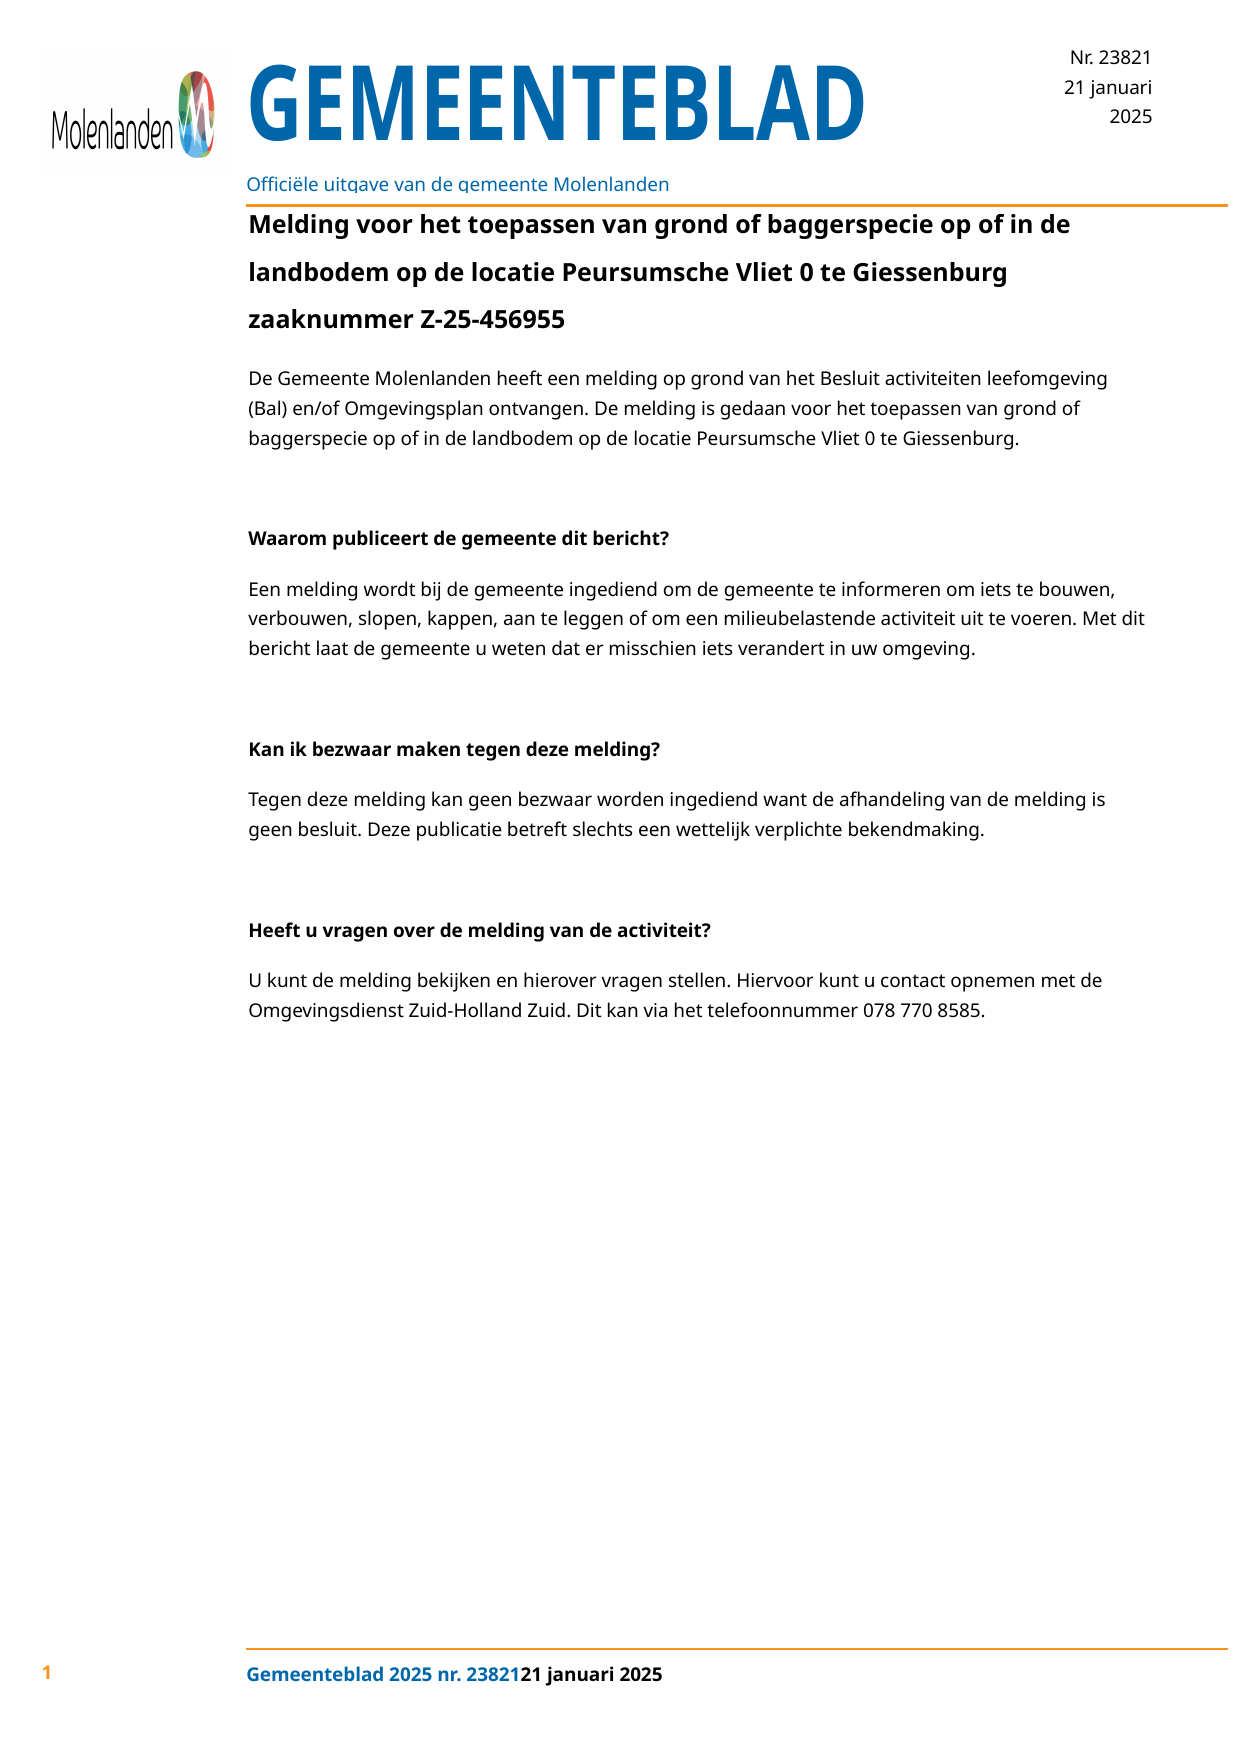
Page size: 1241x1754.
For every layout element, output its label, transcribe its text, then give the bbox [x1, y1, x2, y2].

text De Gemeente Molenlanden heeft een melding op grond van het Besluit activiteiten leefomgeving (Bal) en/of Omgevingsplan ontvangen. De melding is gedaan voor het toepassen van grond of baggerspecie op of in de landbodem op de locatie Peursumsche Vliet 0 te Giessenburg. [248, 366, 1152, 450]
text Melding voor het toepassen van grond of baggerspecie op of in de landbodem op de locatie Peursumsche Vliet 0 te Giessenburg zaaknummer Z-25-456955 [248, 207, 1152, 336]
text Kan ik bezwaar maken tegen deze melding? [248, 736, 1152, 762]
picture [41, 47, 231, 172]
text Een melding wordt bij de gemeente ingediend om de gemeente te informeren om iets te bouwen, verbouwen, slopen, kappen, aan te leggen of om een milieubelastende activiteit uit te voeren. Met dit bericht laat de gemeente u weten dat er misschien iets verandert in uw omgeving. [248, 576, 1152, 661]
text Tegen deze melding kan geen bezwaar worden ingediend want de afhandeling van de melding is geen besluit. Deze publicatie betreft slechts een wettelijk verplichte bekendmaking. [248, 786, 1152, 842]
text Heeft u vragen over de melding van de activiteit? [248, 917, 1152, 942]
text U kunt de melding bekijken en hierover vragen stellen. Hiervoor kunt u contact opnemen met de Omgevingsdienst Zuid-Holland Zuid. Dit kan via het telefoonnummer 078 770 8585. [248, 967, 1152, 1022]
text Waarom publiceert de gemeente dit bericht? [248, 526, 1152, 551]
